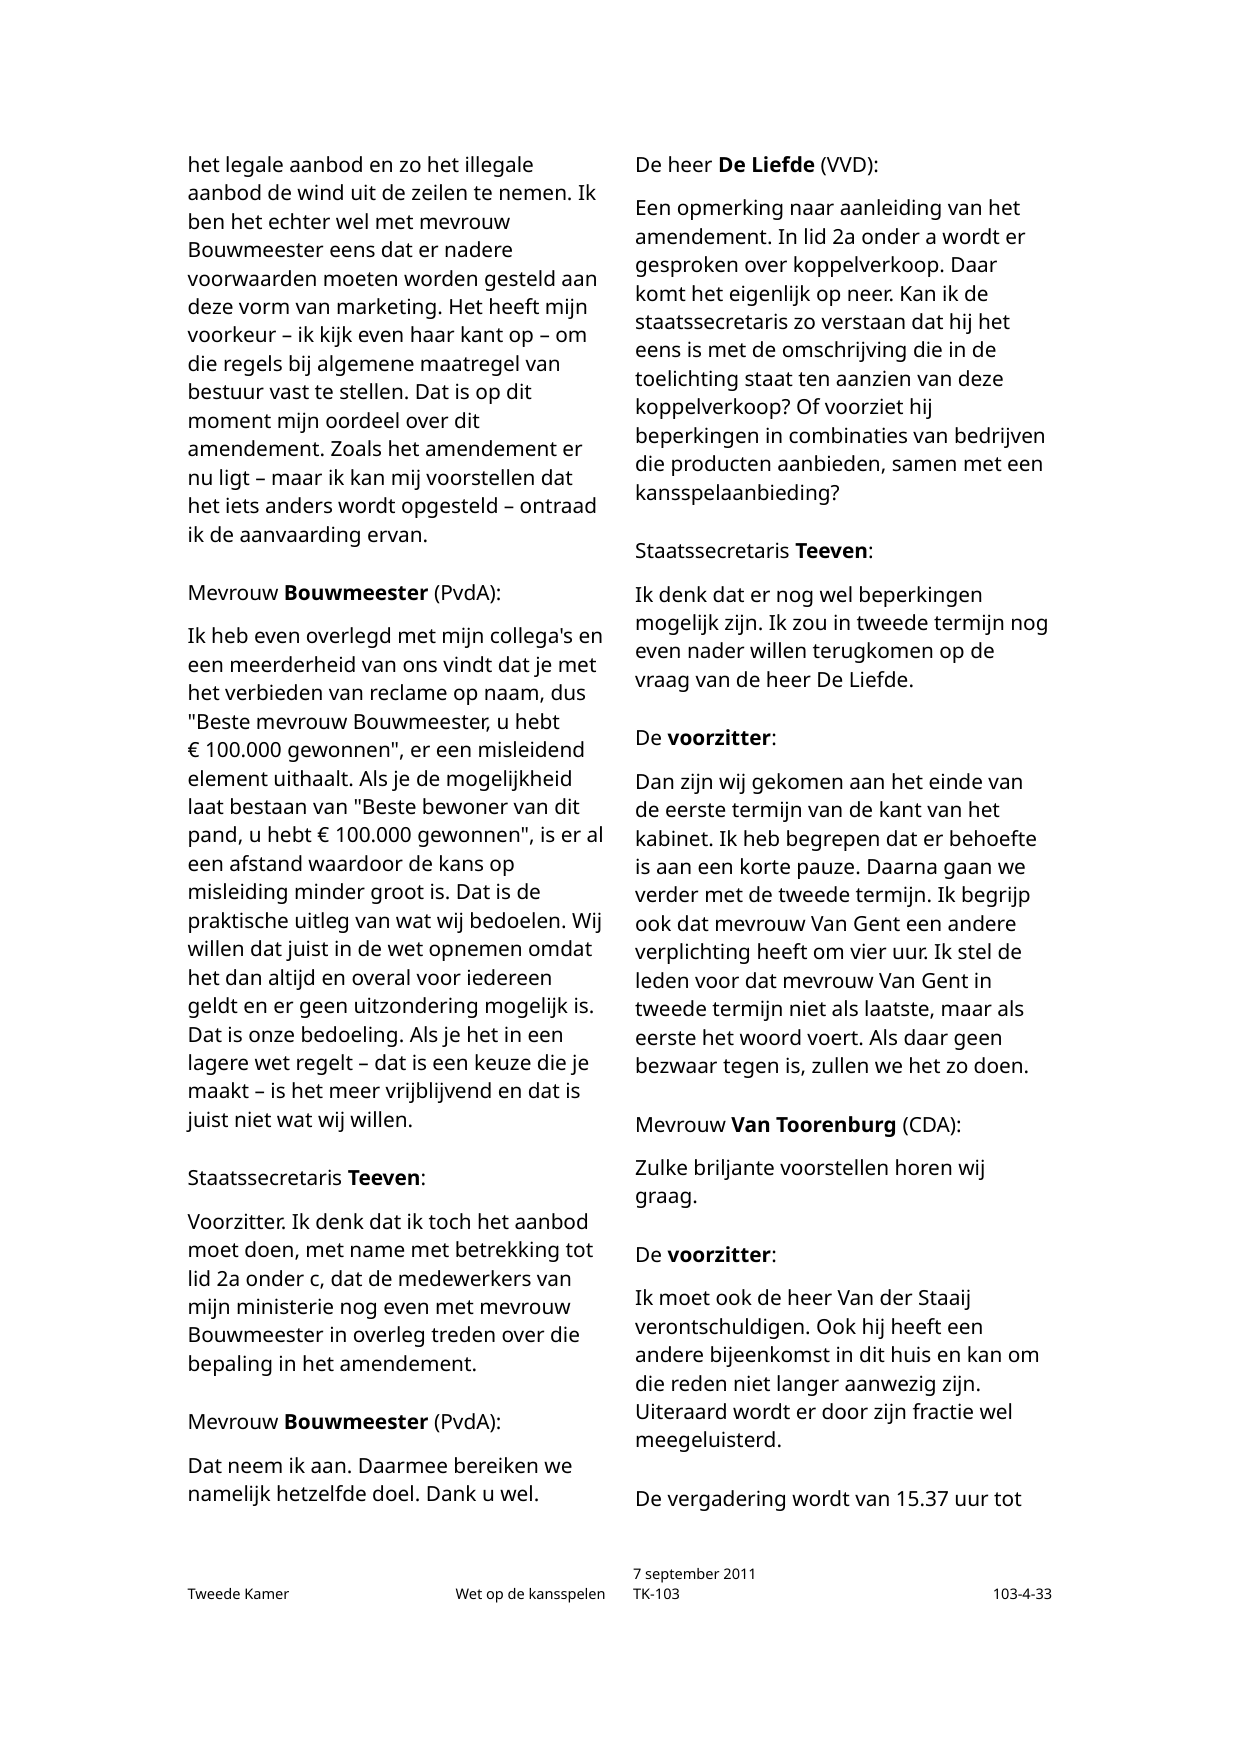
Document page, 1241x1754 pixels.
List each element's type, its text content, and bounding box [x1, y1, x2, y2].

text De voorzitter: [635, 723, 1053, 752]
text Voorzitter. Ik denk dat ik toch het aanbod moet doen, met name met betrekking tot lid 2a onder c, dat de medewerkers van mijn ministerie nog even met mevrouw Bouwmeester in overleg treden over die bepaling in het amendement. [187, 1207, 605, 1377]
text Mevrouw Bouwmeester (PvdA): [187, 578, 605, 607]
text Staatssecretaris Teeven: [635, 536, 1053, 565]
text Staatssecretaris Teeven: [187, 1163, 605, 1192]
text Ik denk dat er nog wel beperkingen mogelijk zijn. Ik zou in tweede termijn nog even nader willen terugkomen op de vraag van de heer De Liefde. [635, 580, 1053, 693]
text Ik heb even overlegd met mijn collega's en een meerderheid van ons vindt dat je met het verbieden van reclame op naam, dus "Beste mevrouw Bouwmeester, u hebt € 100.000 gewonnen", er een misleidend element uithaalt. Als je de mogelijkheid laat bestaan van "Beste bewoner van dit pand, u hebt € 100.000 gewonnen", is er al een afstand waardoor de kans op misleiding minder groot is. Dat is de praktische uitleg van wat wij bedoelen. Wij willen dat juist in de wet opnemen omdat het dan altijd en overal voor iedereen geldt en er geen uitzondering mogelijk is. Dat is onze bedoeling. Als je het in een lagere wet regelt – dat is een keuze die je maakt – is het meer vrijblijvend en dat is juist niet wat wij willen. [187, 622, 605, 1133]
text De vergadering wordt van 15.37 uur tot [635, 1484, 1053, 1512]
text Zulke briljante voorstellen horen wij graag. [635, 1153, 1053, 1210]
text De heer De Liefde (VVD): [635, 150, 1053, 178]
text Dan zijn wij gekomen aan het einde van de eerste termijn van de kant van het kabinet. Ik heb begrepen dat er behoefte is aan een korte pauze. Daarna gaan we verder met de tweede termijn. Ik begrijp ook dat mevrouw Van Gent een andere verplichting heeft om vier uur. Ik stel de leden voor dat mevrouw Van Gent in tweede termijn niet als laatste, maar als eerste het woord voert. Als daar geen bezwaar tegen is, zullen we het zo doen. [635, 767, 1053, 1080]
text Dat neem ik aan. Daarmee bereiken we namelijk hetzelfde doel. Dank u wel. [187, 1451, 605, 1508]
text Mevrouw Van Toorenburg (CDA): [635, 1110, 1053, 1138]
text het legale aanbod en zo het illegale aanbod de wind uit de zeilen te nemen. Ik ben het echter wel met mevrouw Bouwmeester eens dat er nadere voorwaarden moeten worden gesteld aan deze vorm van marketing. Het heeft mijn voorkeur – ik kijk even haar kant op – om die regels bij algemene maatregel van bestuur vast te stellen. Dat is op dit moment mijn oordeel over dit amendement. Zoals het amendement er nu ligt – maar ik kan mij voorstellen dat het iets anders wordt opgesteld – ontraad ik de aanvaarding ervan. [187, 150, 605, 548]
text Ik moet ook de heer Van der Staaij verontschuldigen. Ook hij heeft een andere bijeenkomst in dit huis en kan om die reden niet langer aanwezig zijn. Uiteraard wordt er door zijn fractie wel meegeluisterd. [635, 1283, 1053, 1454]
text Een opmerking naar aanleiding van het amendement. In lid 2a onder a wordt er gesproken over koppelverkoop. Daar komt het eigenlijk op neer. Kan ik de staatssecretaris zo verstaan dat hij het eens is met de omschrijving die in de toelichting staat ten aanzien van deze koppelverkoop? Of voorziet hij beperkingen in combinaties van bedrijven die producten aanbieden, samen met een kansspelaanbieding? [635, 193, 1053, 506]
text De voorzitter: [635, 1240, 1053, 1268]
text Mevrouw Bouwmeester (PvdA): [187, 1407, 605, 1436]
